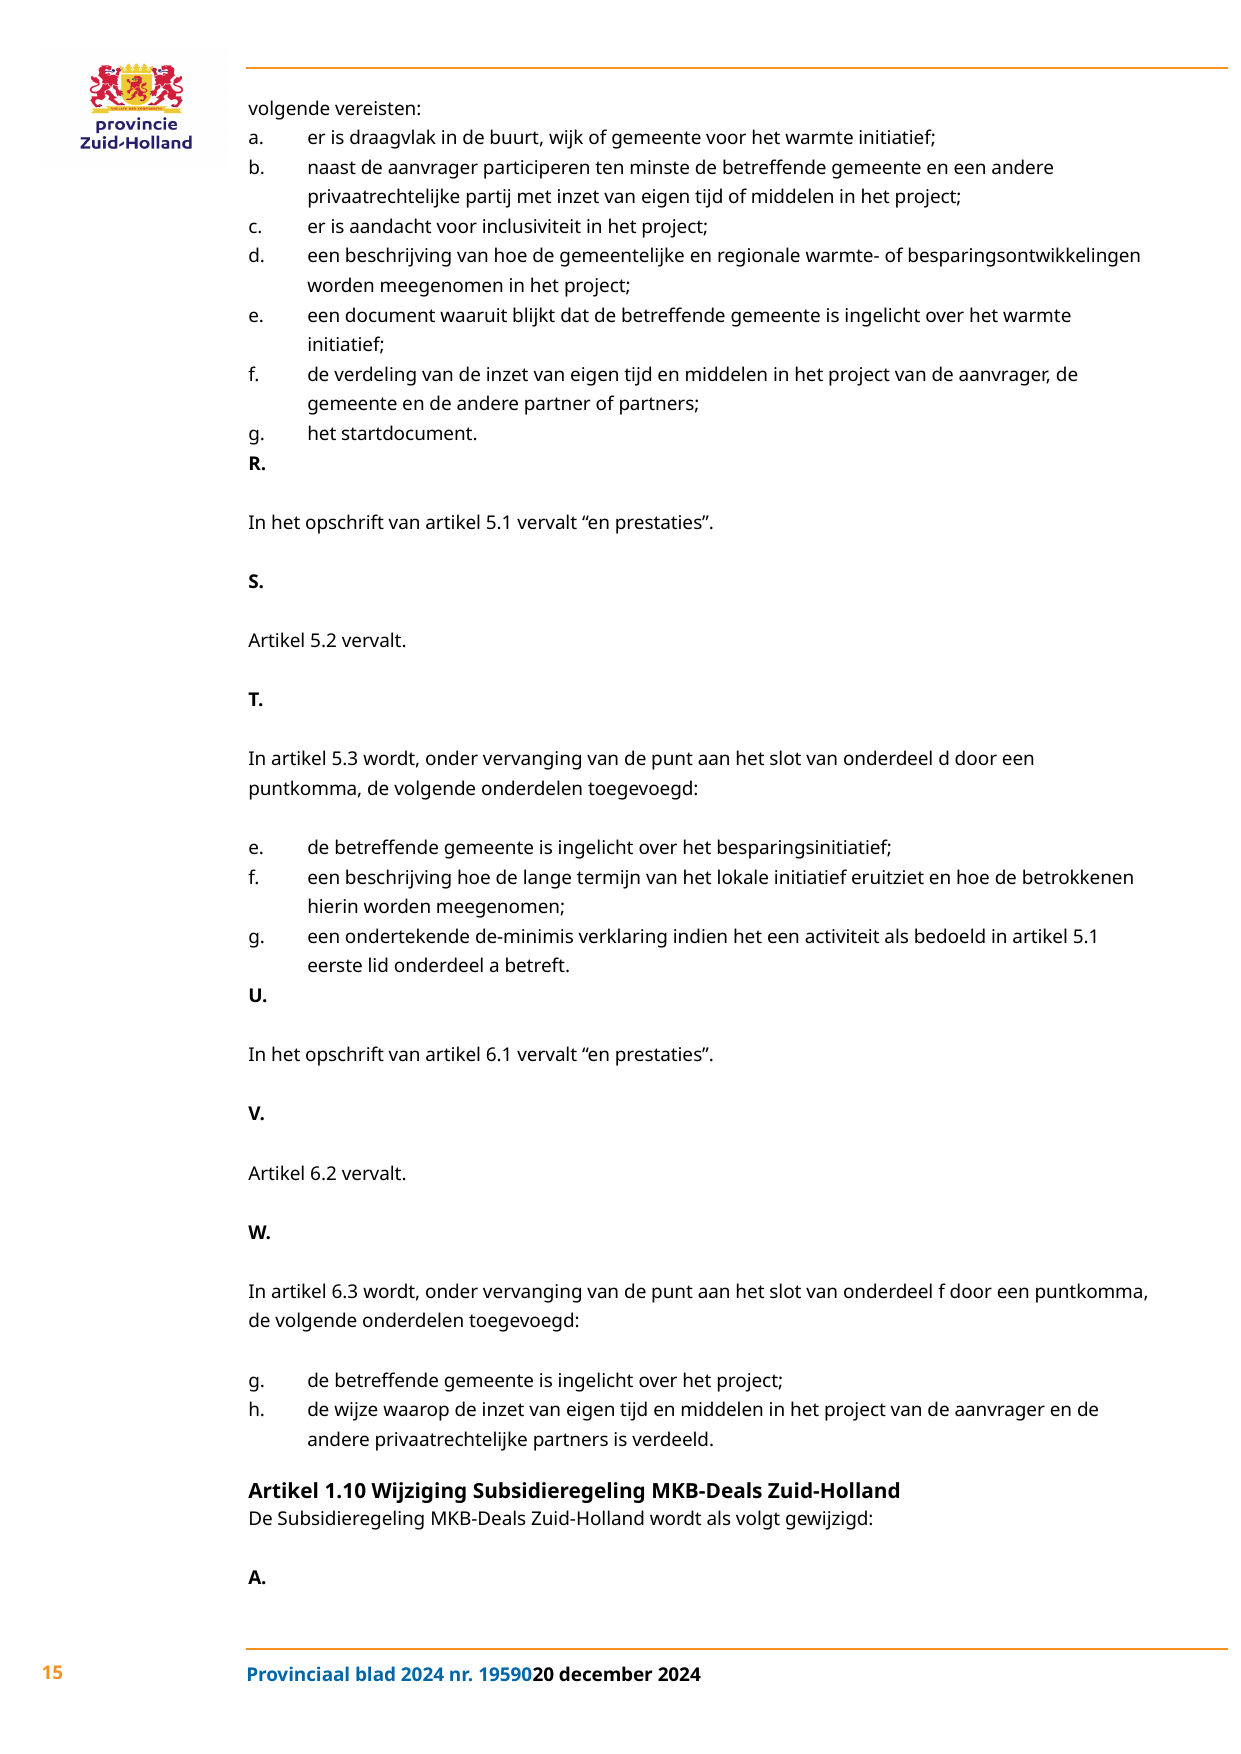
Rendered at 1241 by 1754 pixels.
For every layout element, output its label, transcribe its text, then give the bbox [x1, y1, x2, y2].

list het startdocument. [248, 420, 1152, 446]
text Artikel 6.2 vervalt. [248, 1160, 1152, 1186]
text Artikel 1.10 Wijziging Subsidieregeling MKB-Deals Zuid-Holland [248, 1476, 1152, 1505]
list een ondertekende de-minimis verklaring indien het een activiteit als bedoeld in artikel 5.1 eerste lid onderdeel a betreft. [248, 923, 1152, 978]
text R. [248, 450, 1152, 476]
list een beschrijving van hoe de gemeentelijke en regionale warmte- of besparingsontwikkelingen worden meegenomen in het project; [248, 243, 1152, 298]
text A. [248, 1564, 1152, 1590]
list de verdeling van de inzet van eigen tijd en middelen in het project van de aanvrager, de gemeente en de andere partner of partners; [248, 361, 1152, 416]
text In het opschrift van artikel 6.1 vervalt “en prestaties”. [248, 1041, 1152, 1067]
text V. [248, 1101, 1152, 1126]
picture [41, 47, 231, 172]
list de wijze waarop de inzet van eigen tijd en middelen in het project van de aanvrager en de andere privaatrechtelijke partners is verdeeld. [248, 1396, 1152, 1452]
text In artikel 5.3 wordt, onder vervanging van de punt aan het slot van onderdeel d door een puntkomma, de volgende onderdelen toegevoegd: [248, 746, 1152, 801]
list er is aandacht voor inclusiviteit in het project; [248, 213, 1152, 239]
text Artikel 5.2 vervalt. [248, 627, 1152, 653]
list een document waaruit blijkt dat de betreffende gemeente is ingelicht over het warmte initiatief; [248, 302, 1152, 357]
text W. [248, 1219, 1152, 1245]
text De Subsidieregeling MKB-Deals Zuid-Holland wordt als volgt gewijzigd: [248, 1505, 1152, 1531]
text S. [248, 568, 1152, 594]
list de betreffende gemeente is ingelicht over het project; [248, 1367, 1152, 1393]
text In het opschrift van artikel 5.1 vervalt “en prestaties”. [248, 509, 1152, 535]
list een beschrijving hoe de lange termijn van het lokale initiatief eruitziet en hoe de betrokkenen hierin worden meegenomen; [248, 864, 1152, 919]
list naast de aanvrager participeren ten minste de betreffende gemeente en een andere privaatrechtelijke partij met inzet van eigen tijd of middelen in het project; [248, 154, 1152, 209]
list er is draagvlak in de buurt, wijk of gemeente voor het warmte initiatief; [248, 124, 1152, 150]
text In artikel 6.3 wordt, onder vervanging van de punt aan het slot van onderdeel f door een puntkomma, de volgende onderdelen toegevoegd: [248, 1278, 1152, 1333]
text volgende vereisten: [248, 95, 1152, 121]
text U. [248, 982, 1152, 1008]
list de betreffende gemeente is ingelicht over het besparingsinitiatief; [248, 834, 1152, 860]
text T. [248, 686, 1152, 712]
